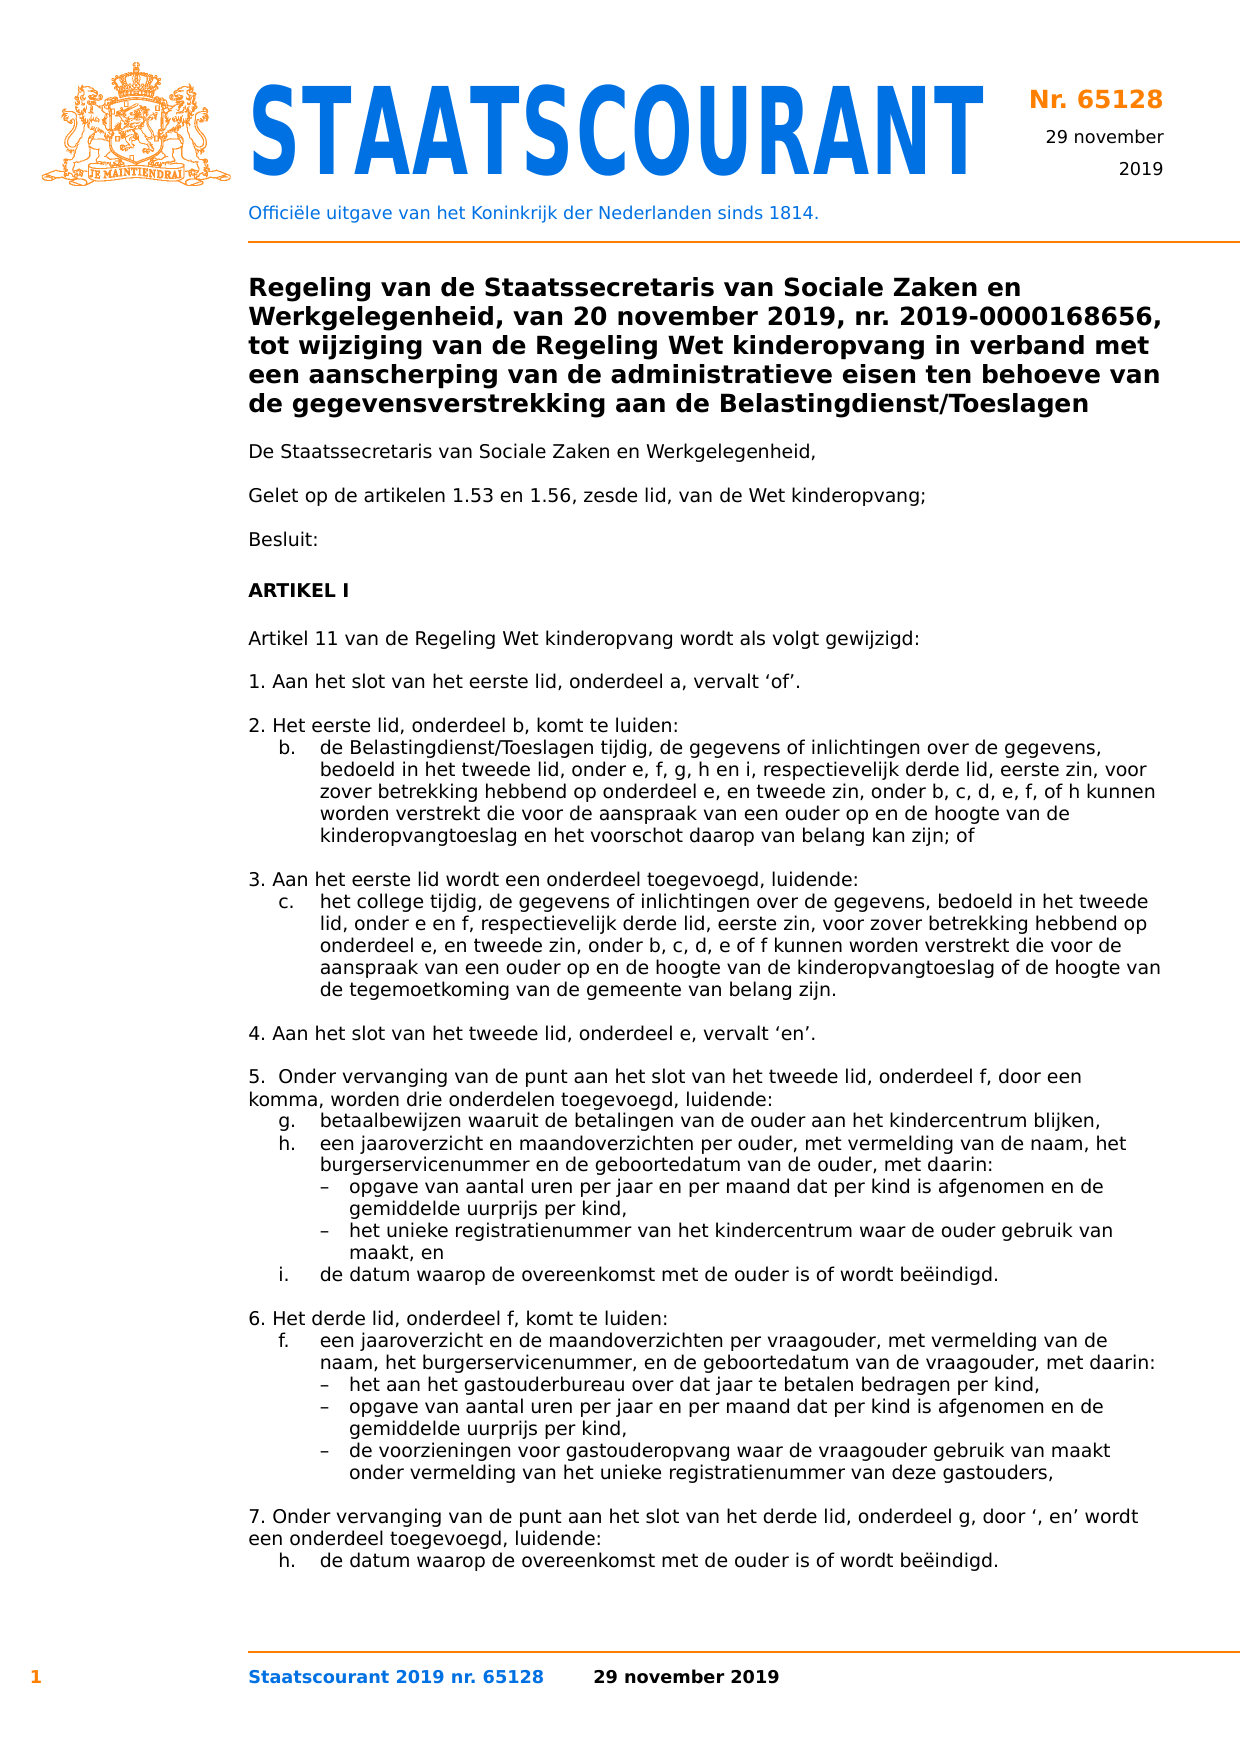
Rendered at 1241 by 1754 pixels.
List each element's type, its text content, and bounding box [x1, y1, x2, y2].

table_cell Officiële uitgave van het Koninkrijk der Nederlanden sinds 1814. [248, 203, 1240, 241]
text – opgave van aantal uren per jaar en per maand dat per kind is afgenomen en de gemiddelde uurprijs per kind, [319, 1176, 1163, 1220]
table_cell 2019 [998, 153, 1240, 203]
text Besluit: [248, 528, 1163, 550]
text 2. Het eerste lid, onderdeel b, komt te luiden: [248, 715, 1163, 737]
text b. de Belastingdienst/Toeslagen tijdig, de gegevens of inlichtingen over de gegevens, bedoeld in het tweede lid, onder e, f, g, h en i, respectievelijk derde lid, eerste zin, voor zover betrekking hebbend op onderdeel e, en tweede zin, onder b, c, d, e, f, of h kunnen worden verstrekt die voor de aanspraak van een ouder op en de hoogte van de kinderopvangtoeslag en het voorschot daarop van belang kan zijn; of [278, 737, 1163, 847]
text c. het college tijdig, de gegevens of inlichtingen over de gegevens, bedoeld in het tweede lid, onder e en f, respectievelijk derde lid, eerste zin, voor zover betrekking hebbend op onderdeel e, en tweede zin, onder b, c, d, e of f kunnen worden verstrekt die voor de aanspraak van een ouder op en de hoogte van de kinderopvangtoeslag of de hoogte van de tegemoetkoming van de gemeente van belang zijn. [278, 891, 1163, 1001]
text 5. Onder vervanging van de punt aan het slot van het tweede lid, onderdeel f, door een komma, worden drie onderdelen toegevoegd, luidende: [248, 1066, 1163, 1110]
text h. een jaaroverzicht en maandoverzichten per ouder, met vermelding van de naam, het burgerservicenummer en de geboortedatum van de ouder, met daarin: [278, 1132, 1163, 1176]
text f. een jaaroverzicht en de maandoverzichten per vraagouder, met vermelding van de naam, het burgerservicenummer, en de geboortedatum van de vraagouder, met daarin: [278, 1330, 1163, 1374]
text – het unieke registratienummer van het kindercentrum waar de ouder gebruik van maakt, en [319, 1220, 1163, 1264]
text 3. Aan het eerste lid wordt een onderdeel toegevoegd, luidende: [248, 869, 1163, 891]
text 7. Onder vervanging van de punt aan het slot van het derde lid, onderdeel g, door ‘, en’ wordt een onderdeel toegevoegd, luidende: [248, 1506, 1163, 1550]
subtitle ARTIKEL I [248, 580, 1163, 602]
text g. betaalbewijzen waaruit de betalingen van de ouder aan het kindercentrum blijken, [278, 1110, 1163, 1132]
table_header STAATSCOURANT [248, 62, 998, 203]
text Artikel 11 van de Regeling Wet kinderopvang wordt als volgt gewijzigd: [248, 627, 1163, 649]
text 6. Het derde lid, onderdeel f, komt te luiden: [248, 1308, 1163, 1330]
text – de voorzieningen voor gastouderopvang waar de vraagouder gebruik van maakt onder vermelding van het unieke registratienummer van deze gastouders, [319, 1440, 1163, 1484]
text De Staatssecretaris van Sociale Zaken en Werkgelegenheid, [248, 441, 1163, 463]
text i. de datum waarop de overeenkomst met de ouder is of wordt beëindigd. [278, 1264, 1163, 1286]
subtitle Regeling van de Staatssecretaris van Sociale Zaken en Werkgelegenheid, van 20 november 2019, nr. 2019-0000168656, tot wijziging van de Regeling Wet kinderopvang in verband met een aanscherping van de administratieve eisen ten behoeve van de gegevensverstrekking aan de Belastingdienst/Toeslagen [248, 273, 1163, 419]
table_cell 29 november [998, 121, 1240, 153]
text 4. Aan het slot van het tweede lid, onderdeel e, vervalt ‘en’. [248, 1023, 1163, 1044]
text 1. Aan het slot van het eerste lid, onderdeel a, vervalt ‘of’. [248, 671, 1163, 693]
text – het aan het gastouderbureau over dat jaar te betalen bedragen per kind, [319, 1374, 1163, 1396]
text h. de datum waarop de overeenkomst met de ouder is of wordt beëindigd. [278, 1550, 1163, 1572]
table_header [25, 62, 248, 241]
picture [41, 62, 231, 186]
text Gelet op de artikelen 1.53 en 1.56, zesde lid, van de Wet kinderopvang; [248, 484, 1163, 507]
table_header Nr. 65128 [998, 62, 1240, 121]
text – opgave van aantal uren per jaar en per maand dat per kind is afgenomen en de gemiddelde uurprijs per kind, [319, 1396, 1163, 1440]
